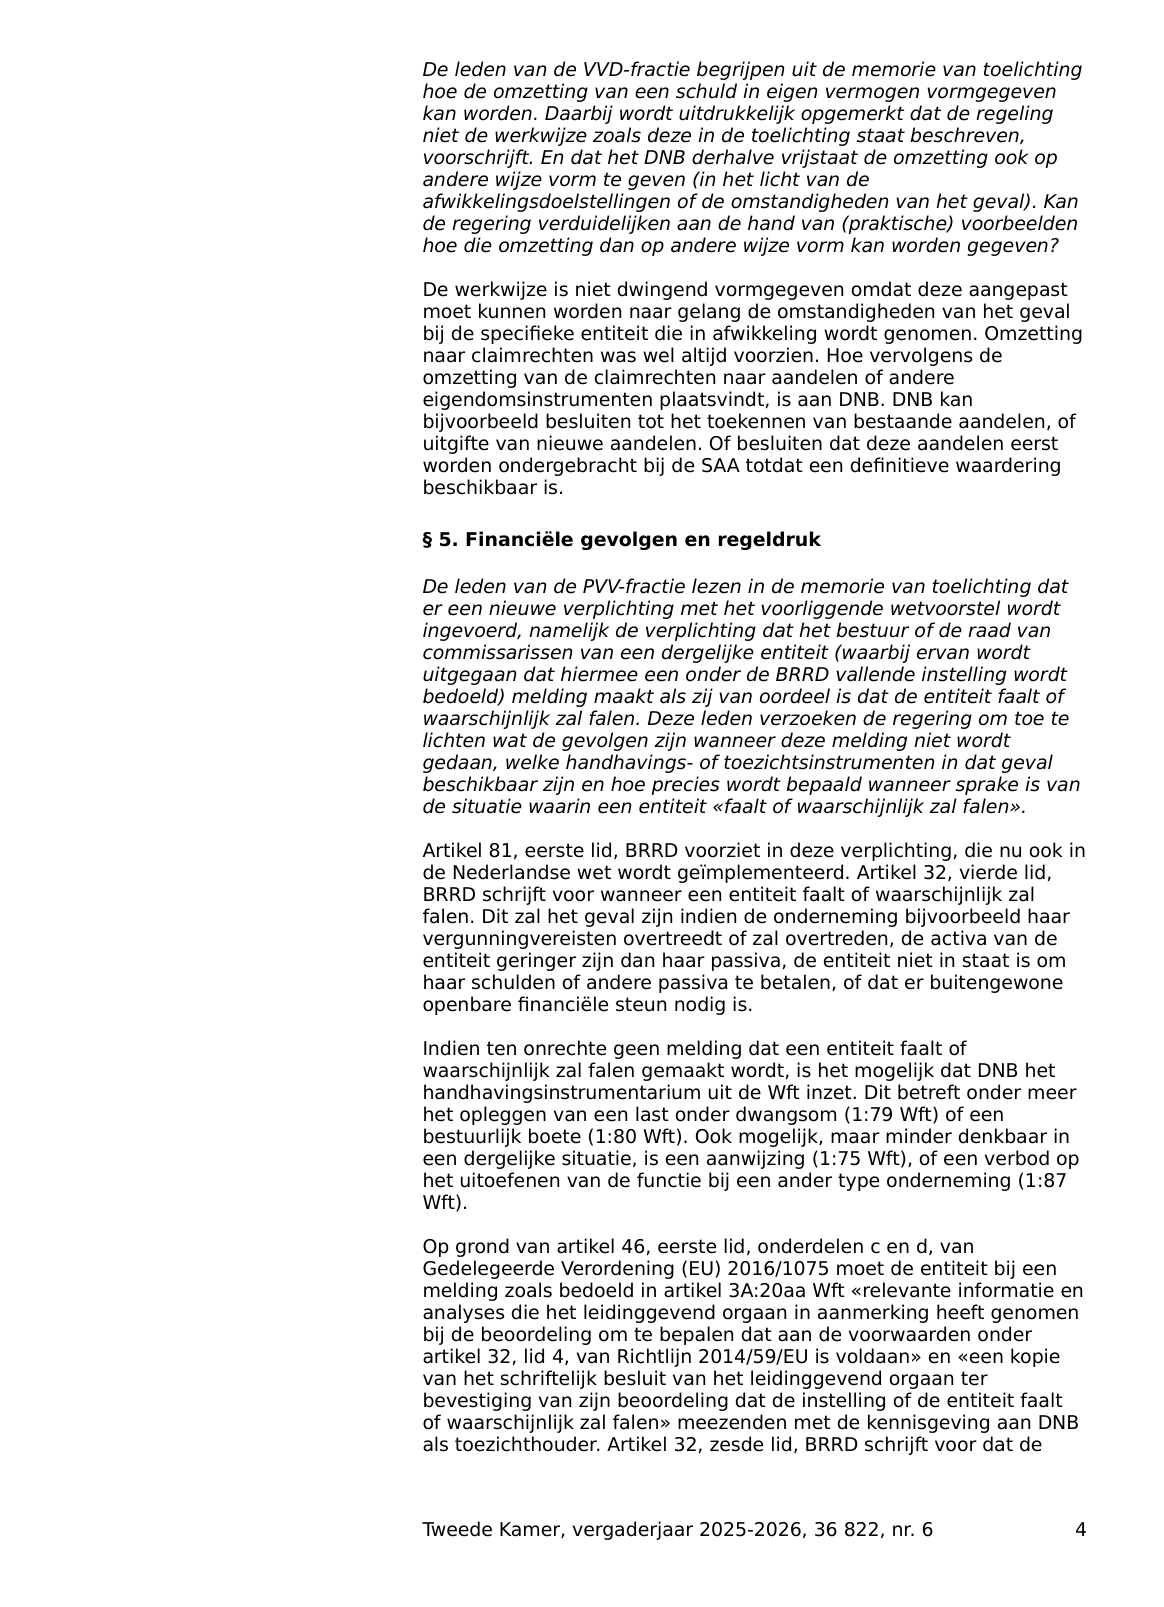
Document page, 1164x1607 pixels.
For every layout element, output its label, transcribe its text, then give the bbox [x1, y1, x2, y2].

text Artikel 81, eerste lid, BRRD voorziet in deze verplichting, die nu ook in de Nederlandse wet wordt geïmplementeerd. Artikel 32, vierde lid, BRRD schrijft voor wanneer een entiteit faalt of waarschijnlijk zal falen. Dit zal het geval zijn indien de onderneming bijvoorbeeld haar vergunningvereisten overtreedt of zal overtreden, de activa van de entiteit geringer zijn dan haar passiva, de entiteit niet in staat is om haar schulden of andere passiva te betalen, of dat er buitengewone openbare financiële steun nodig is. [422, 840, 1087, 1016]
text Op grond van artikel 46, eerste lid, onderdelen c en d, van Gedelegeerde Verordening (EU) 2016/1075 moet de entiteit bij een melding zoals bedoeld in artikel 3A:20aa Wft «relevante informatie en analyses die het leidinggevend orgaan in aanmerking heeft genomen bij de beoordeling om te bepalen dat aan de voorwaarden onder artikel 32, lid 4, van Richtlijn 2014/59/EU is voldaan» en «een kopie van het schriftelijk besluit van het leidinggevend orgaan ter bevestiging van zijn beoordeling dat de instelling of de entiteit faalt of waarschijnlijk zal falen» meezenden met de kennisgeving aan DNB als toezichthouder. Artikel 32, zesde lid, BRRD schrijft voor dat de [422, 1236, 1087, 1456]
text Indien ten onrechte geen melding dat een entiteit faalt of waarschijnlijk zal falen gemaakt wordt, is het mogelijk dat DNB het handhavingsinstrumentarium uit de Wft inzet. Dit betreft onder meer het opleggen van een last onder dwangsom (1:79 Wft) of een bestuurlijk boete (1:80 Wft). Ook mogelijk, maar minder denkbaar in een dergelijke situatie, is een aanwijzing (1:75 Wft), of een verbod op het uitoefenen van de functie bij een ander type onderneming (1:87 Wft). [422, 1038, 1087, 1214]
text De werkwijze is niet dwingend vormgegeven omdat deze aangepast moet kunnen worden naar gelang de omstandigheden van het geval bij de specifieke entiteit die in afwikkeling wordt genomen. Omzetting naar claimrechten was wel altijd voorzien. Hoe vervolgens de omzetting van de claimrechten naar aandelen of andere eigendomsinstrumenten plaatsvindt, is aan DNB. DNB kan bijvoorbeeld besluiten tot het toekennen van bestaande aandelen, of uitgifte van nieuwe aandelen. Of besluiten dat deze aandelen eerst worden ondergebracht bij de SAA totdat een definitieve waardering beschikbaar is. [422, 279, 1087, 499]
text De leden van de PVV-fractie lezen in de memorie van toelichting dat er een nieuwe verplichting met het voorliggende wetvoorstel wordt ingevoerd, namelijk de verplichting dat het bestuur of de raad van commissarissen van een dergelijke entiteit (waarbij ervan wordt uitgegaan dat hiermee een onder de BRRD vallende instelling wordt bedoeld) melding maakt als zij van oordeel is dat de entiteit faalt of waarschijnlijk zal falen. Deze leden verzoeken de regering om toe te lichten wat de gevolgen zijn wanneer deze melding niet wordt gedaan, welke handhavings- of toezichtsinstrumenten in dat geval beschikbaar zijn en hoe precies wordt bepaald wanneer sprake is van de situatie waarin een entiteit «faalt of waarschijnlijk zal falen». [422, 576, 1087, 818]
subtitle § 5. Financiële gevolgen en regeldruk [422, 529, 1087, 551]
text De leden van de VVD-fractie begrijpen uit de memorie van toelichting hoe de omzetting van een schuld in eigen vermogen vormgegeven kan worden. Daarbij wordt uitdrukkelijk opgemerkt dat de regeling niet de werkwijze zoals deze in de toelichting staat beschreven, voorschrijft. En dat het DNB derhalve vrijstaat de omzetting ook op andere wijze vorm te geven (in het licht van de afwikkelingsdoelstellingen of de omstandigheden van het geval). Kan de regering verduidelijken aan de hand van (praktische) voorbeelden hoe die omzetting dan op andere wijze vorm kan worden gegeven? [422, 59, 1087, 257]
